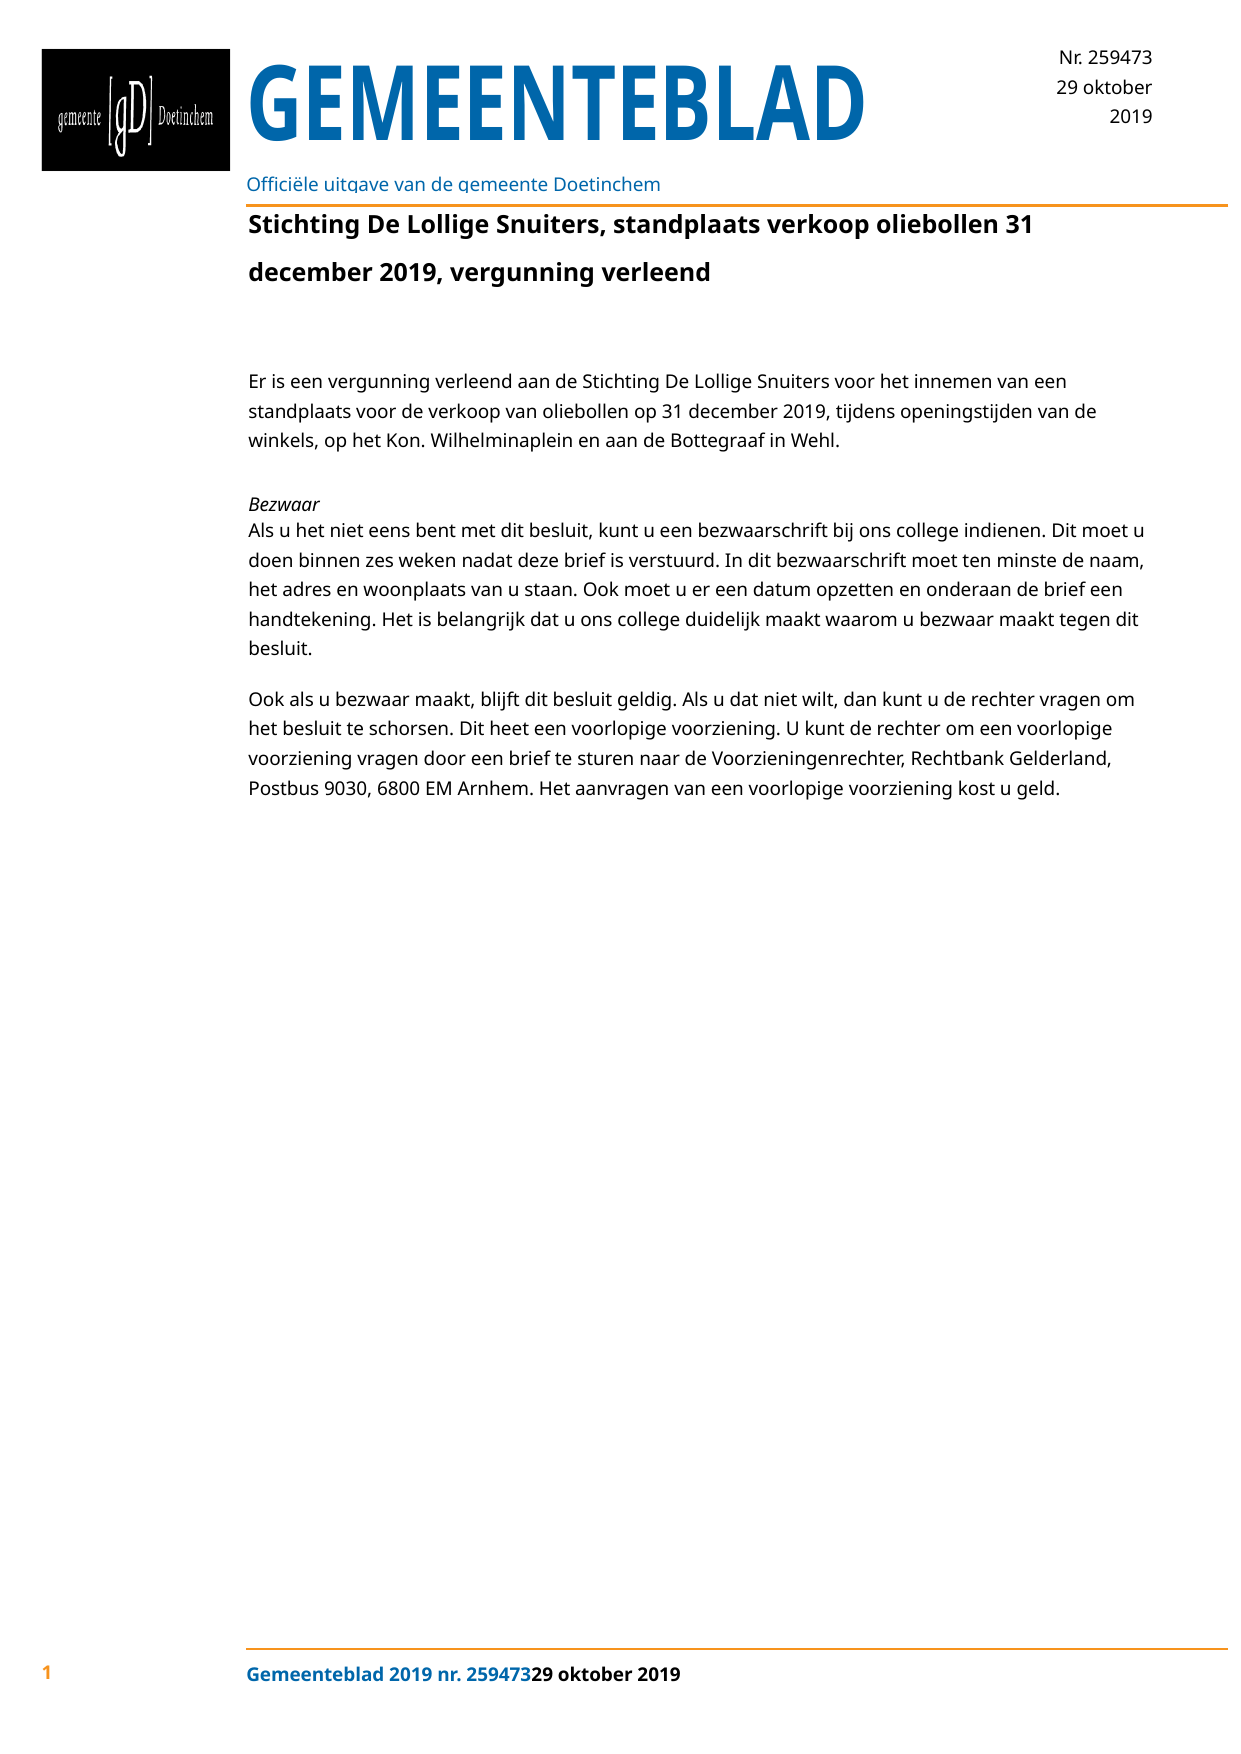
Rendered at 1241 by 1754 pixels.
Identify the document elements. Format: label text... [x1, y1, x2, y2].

picture [41, 47, 231, 172]
text Stichting De Lollige Snuiters, standplaats verkoop oliebollen 31 december 2019, vergunning verleend [248, 207, 1152, 288]
text Als u het niet eens bent met dit besluit, kunt u een bezwaarschrift bij ons college indienen. Dit moet u doen binnen zes weken nadat deze brief is verstuurd. In dit bezwaarschrift moet ten minste de naam, het adres en woonplaats van u staan. Ook moet u er een datum opzetten en onderaan de brief een handtekening. Het is belangrijk dat u ons college duidelijk maakt waarom u bezwaar maakt tegen dit besluit. [248, 517, 1152, 661]
text Er is een vergunning verleend aan de Stichting De Lollige Snuiters voor het innemen van een standplaats voor de verkoop van oliebollen op 31 december 2019, tijdens openingstijden van de winkels, op het Kon. Wilhelminaplein en aan de Bottegraaf in Wehl. [248, 368, 1152, 453]
text Ook als u bezwaar maakt, blijft dit besluit geldig. Als u dat niet wilt, dan kunt u de rechter vragen om het besluit te schorsen. Dit heet een voorlopige voorziening. U kunt de rechter om een voorlopige voorziening vragen door een brief te sturen naar de Voorzieningenrechter, Rechtbank Gelderland, Postbus 9030, 6800 EM Arnhem. Het aanvragen van een voorlopige voorziening kost u geld. [248, 686, 1152, 800]
text Bezwaar [248, 491, 1152, 517]
